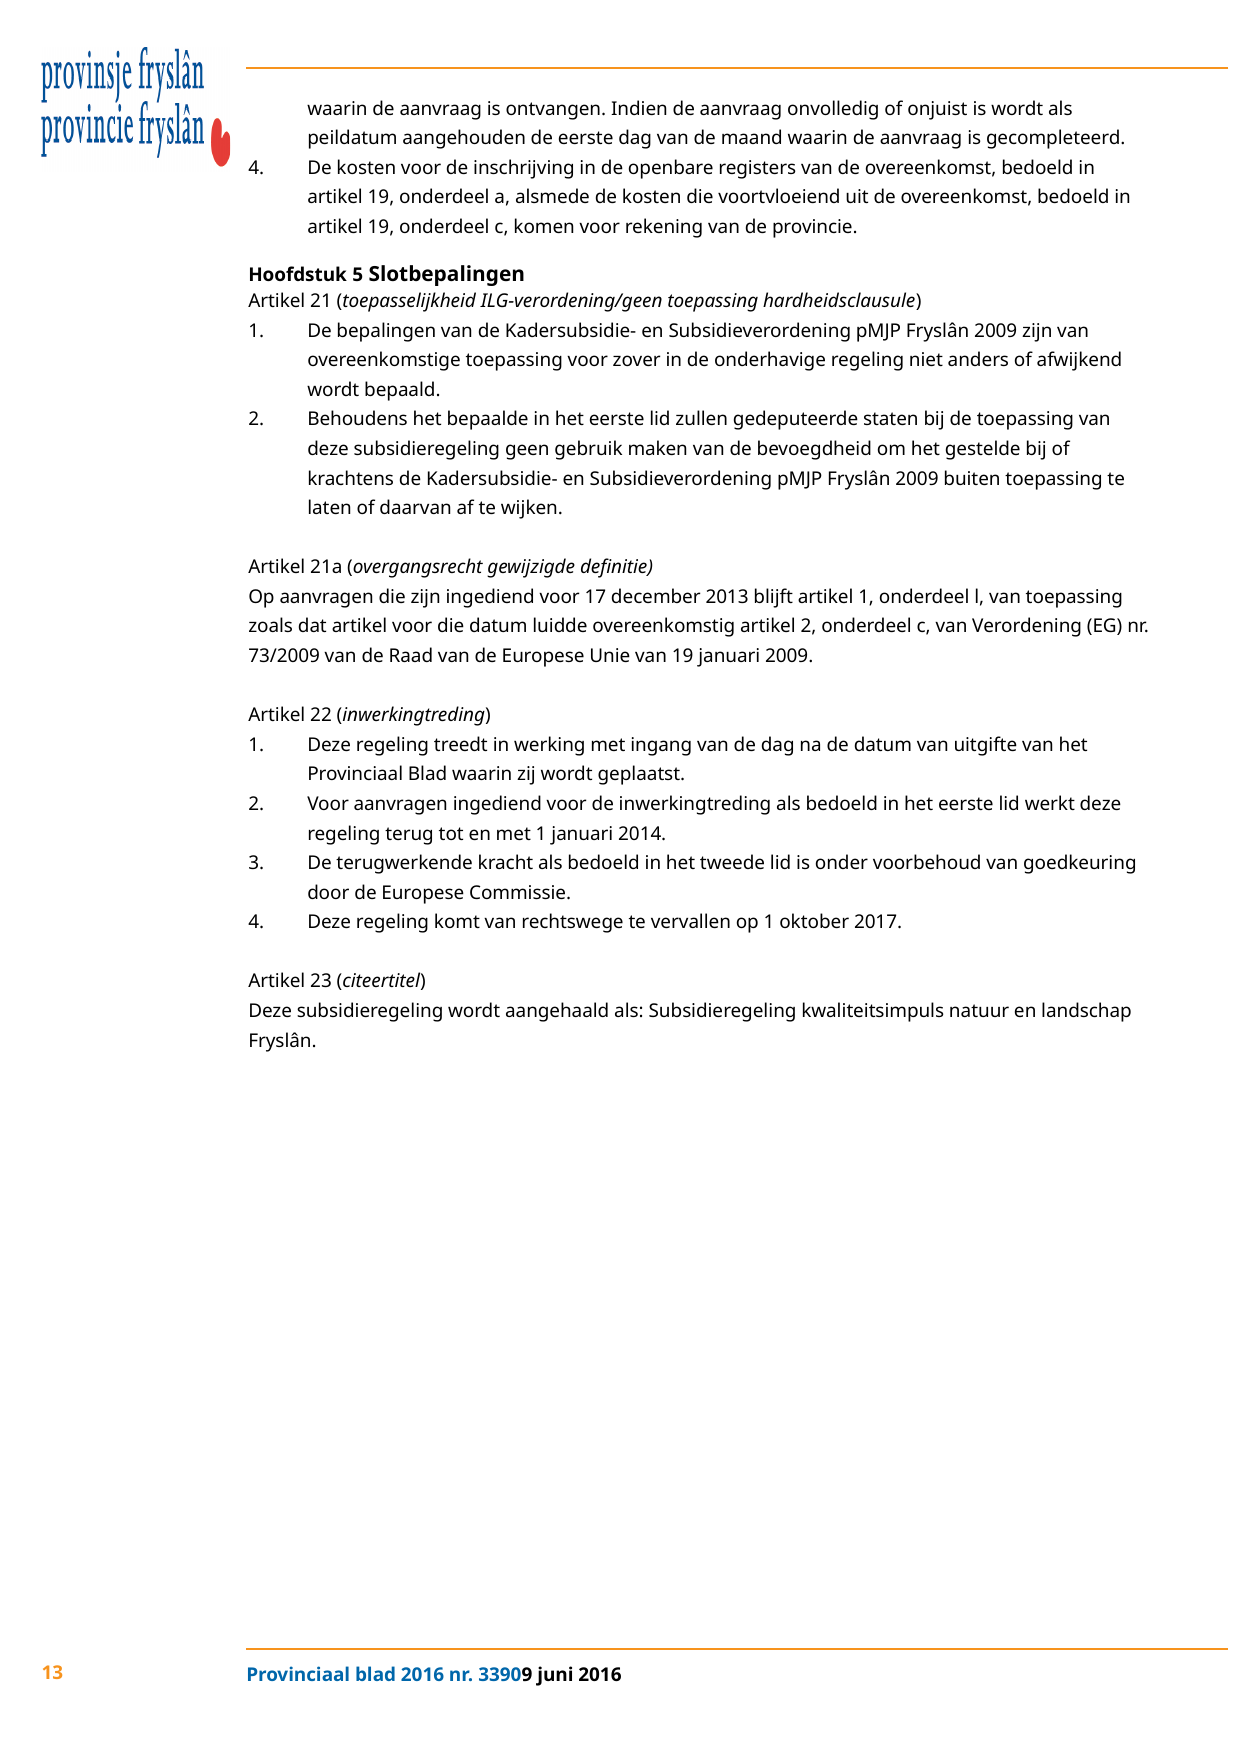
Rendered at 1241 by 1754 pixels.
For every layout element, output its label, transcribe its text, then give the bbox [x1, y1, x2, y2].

list De kosten voor de inschrijving in de openbare registers van de overeenkomst, bedoeld in artikel 19, onderdeel a, alsmede de kosten die voortvloeiend uit de overeenkomst, bedoeld in artikel 19, onderdeel c, komen voor rekening van de provincie. [248, 154, 1152, 239]
text Op aanvragen die zijn ingediend voor 17 december 2013 blijft artikel 1, onderdeel l, van toepassing zoals dat artikel voor die datum luidde overeenkomstig artikel 2, onderdeel c, van Verordening (EG) nr. 73/2009 van de Raad van de Europese Unie van 19 januari 2009. [248, 583, 1152, 668]
picture [41, 47, 231, 172]
list waarin de aanvraag is ontvangen. Indien de aanvraag onvolledig of onjuist is wordt als peildatum aangehouden de eerste dag van de maand waarin de aanvraag is gecompleteerd. [248, 95, 1152, 150]
text Artikel 23 (citeertitel) [248, 968, 1152, 993]
list Deze regeling komt van rechtswege te vervallen op 1 oktober 2017. [248, 908, 1152, 934]
text Hoofdstuk 5 Slotbepalingen [248, 259, 1152, 287]
text Artikel 21 (toepasselijkheid ILG-verordening/geen toepassing hardheidsclausule) [248, 287, 1152, 313]
list De terugwerkende kracht als bedoeld in het tweede lid is onder voorbehoud van goedkeuring door de Europese Commissie. [248, 849, 1152, 904]
list Voor aanvragen ingediend voor de inwerkingtreding als bedoeld in het eerste lid werkt deze regeling terug tot en met 1 januari 2014. [248, 790, 1152, 845]
text Deze subsidieregeling wordt aangehaald als: Subsidieregeling kwaliteitsimpuls natuur en landschap Fryslân. [248, 997, 1152, 1052]
list Deze regeling treedt in werking met ingang van de dag na de datum van uitgifte van het Provinciaal Blad waarin zij wordt geplaatst. [248, 731, 1152, 786]
text Artikel 21a (overgangsrecht gewijzigde definitie) [248, 553, 1152, 579]
text Artikel 22 (inwerkingtreding) [248, 701, 1152, 727]
list Behoudens het bepaalde in het eerste lid zullen gedeputeerde staten bij de toepassing van deze subsidieregeling geen gebruik maken van de bevoegdheid om het gestelde bij of krachtens de Kadersubsidie- en Subsidieverordening pMJP Fryslân 2009 buiten toepassing te laten of daarvan af te wijken. [248, 406, 1152, 520]
list De bepalingen van de Kadersubsidie- en Subsidieverordening pMJP Fryslân 2009 zijn van overeenkomstige toepassing voor zover in de onderhavige regeling niet anders of afwijkend wordt bepaald. [248, 317, 1152, 402]
